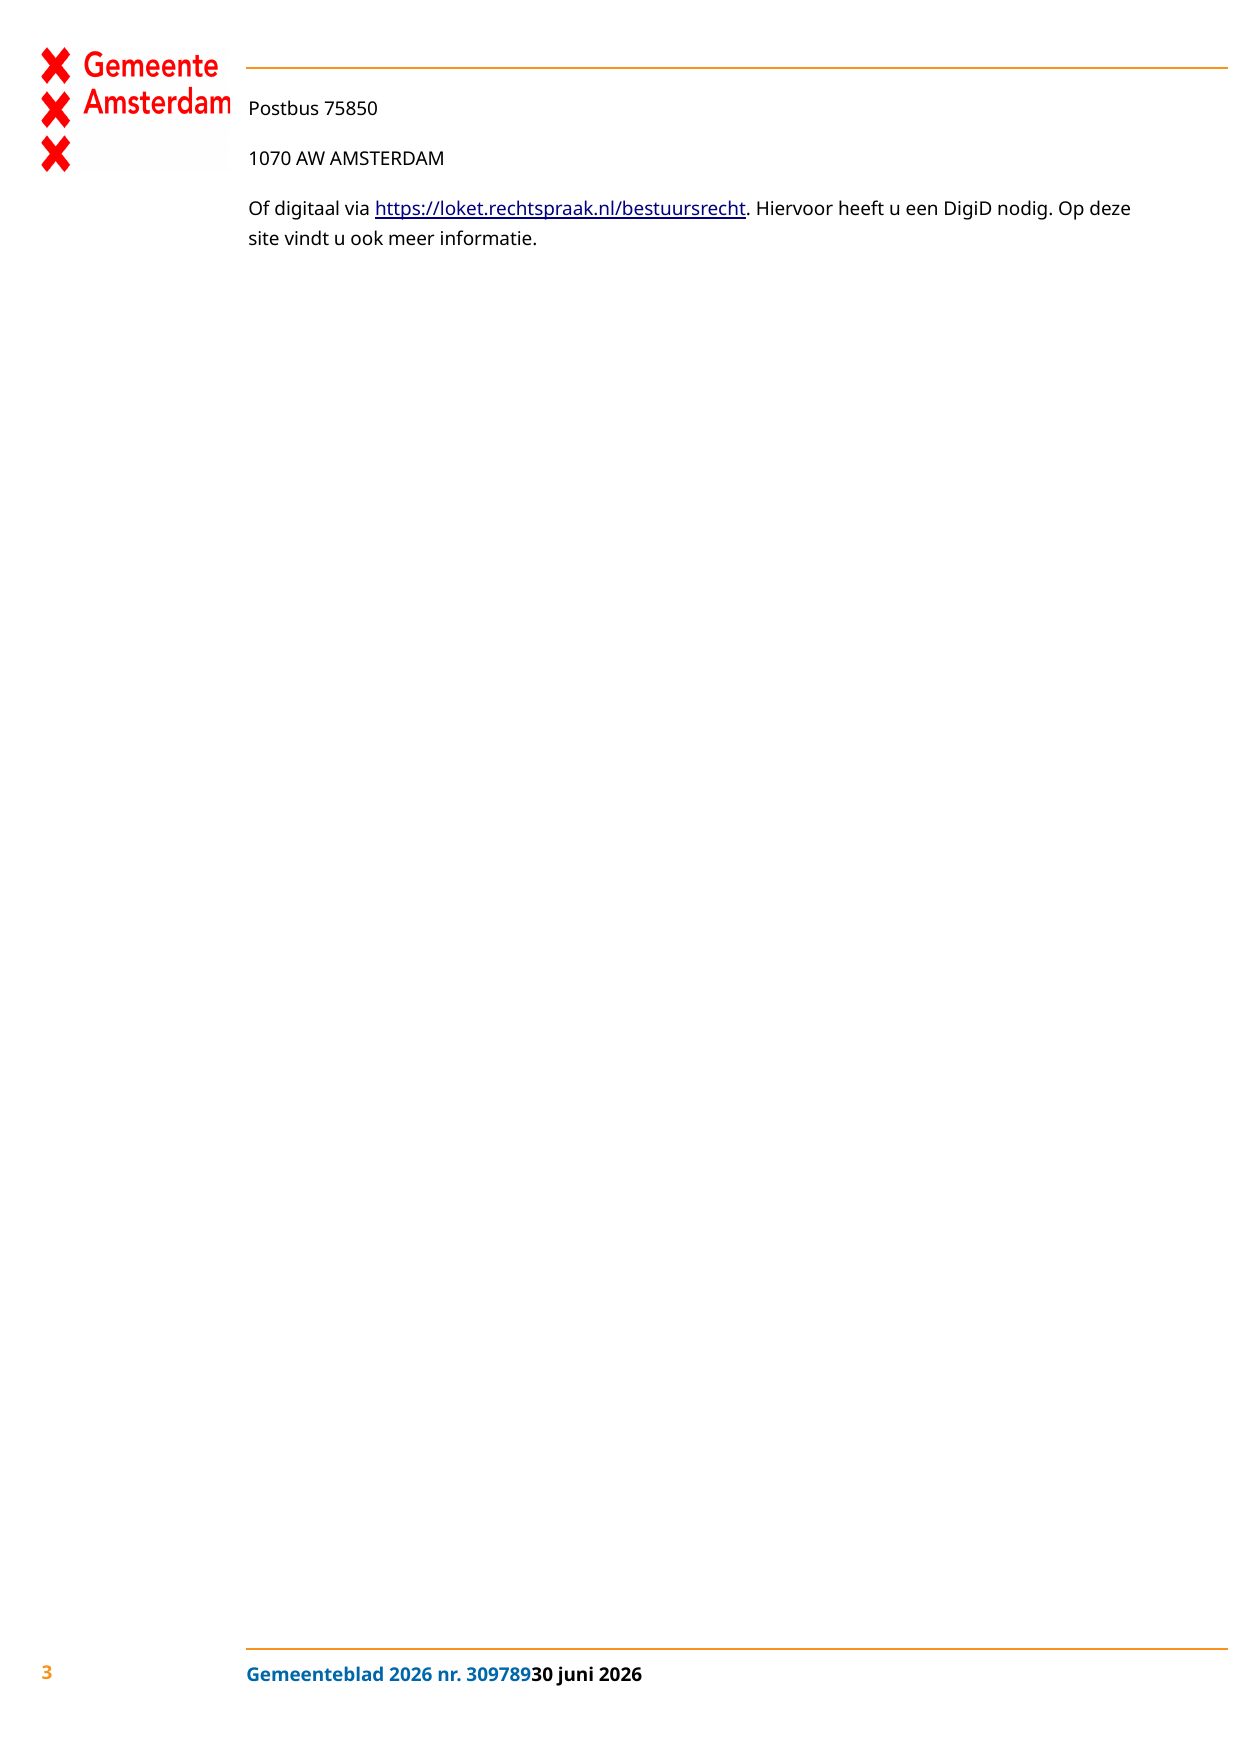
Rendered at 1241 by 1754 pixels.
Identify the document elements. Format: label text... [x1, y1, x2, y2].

picture [41, 47, 231, 172]
text Of digitaal via https://loket.rechtspraak.nl/bestuursrecht. Hiervoor heeft u een DigiD nodig. Op deze site vindt u ook meer informatie. [248, 196, 1152, 251]
text 1070 AW AMSTERDAM [248, 145, 1152, 171]
text Postbus 75850 [248, 95, 1152, 121]
